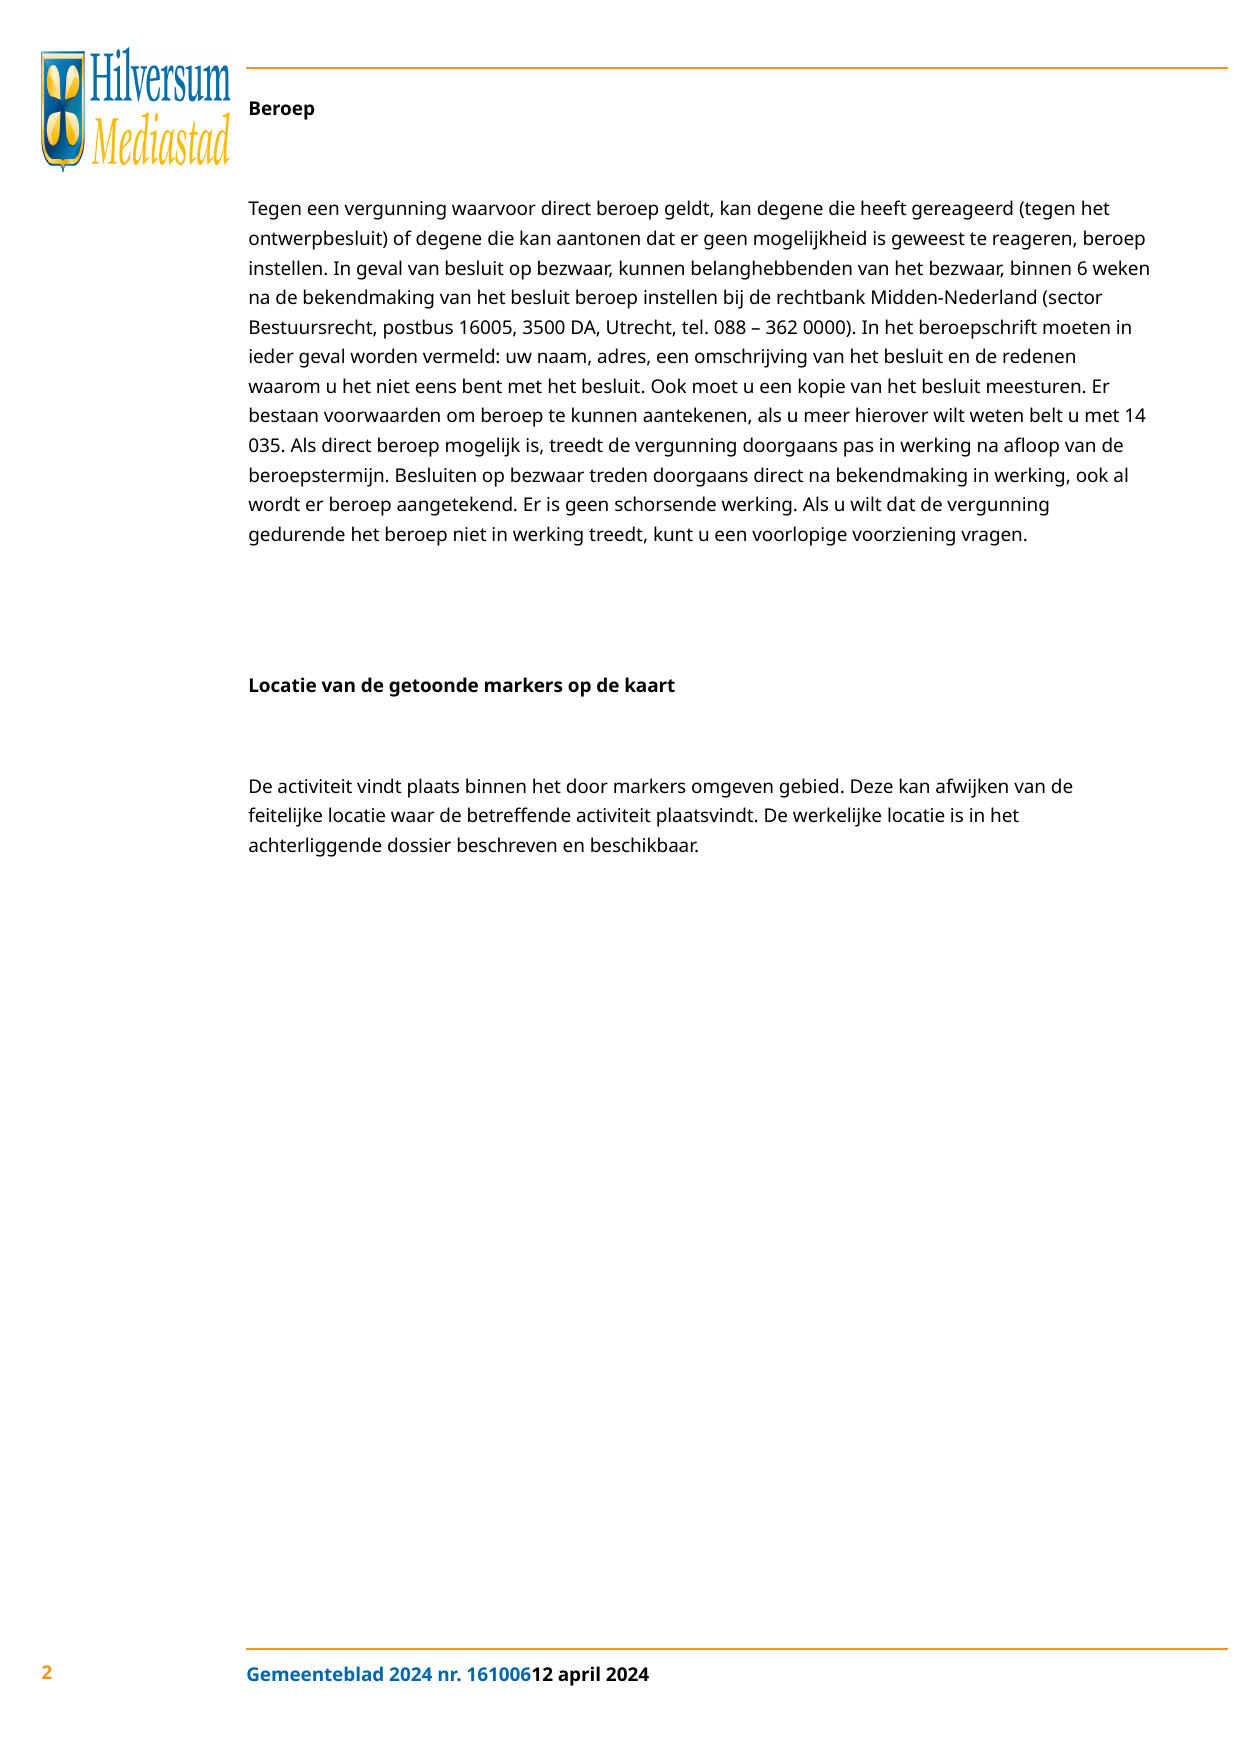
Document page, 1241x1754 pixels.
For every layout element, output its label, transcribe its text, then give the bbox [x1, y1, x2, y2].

text Tegen een vergunning waarvoor direct beroep geldt, kan degene die heeft gereageerd (tegen het ontwerpbesluit) of degene die kan aantonen dat er geen mogelijkheid is geweest te reageren, beroep instellen. In geval van besluit op bezwaar, kunnen belanghebbenden van het bezwaar, binnen 6 weken na de bekendmaking van het besluit beroep instellen bij de rechtbank Midden-Nederland (sector Bestuursrecht, postbus 16005, 3500 DA, Utrecht, tel. 088 – 362 0000). In het beroepschrift moeten in ieder geval worden vermeld: uw naam, adres, een omschrijving van het besluit en de redenen waarom u het niet eens bent met het besluit. Ook moet u een kopie van het besluit meesturen. Er bestaan voorwaarden om beroep te kunnen aantekenen, als u meer hierover wilt weten belt u met 14 035. Als direct beroep mogelijk is, treedt de vergunning doorgaans pas in werking na afloop van de beroepstermijn. Besluiten op bezwaar treden doorgaans direct na bekendmaking in werking, ook al wordt er beroep aangetekend. Er is geen schorsende werking. Als u wilt dat de vergunning gedurende het beroep niet in werking treedt, kunt u een voorlopige voorziening vragen. [248, 196, 1152, 547]
text Beroep [248, 95, 1152, 121]
picture [41, 47, 231, 172]
text De activiteit vindt plaats binnen het door markers omgeven gebied. Deze kan afwijken van de feitelijke locatie waar de betreffende activiteit plaatsvindt. De werkelijke locatie is in het achterliggende dossier beschreven en beschikbaar. [248, 773, 1152, 858]
text Locatie van de getoonde markers op de kaart [248, 672, 1152, 698]
